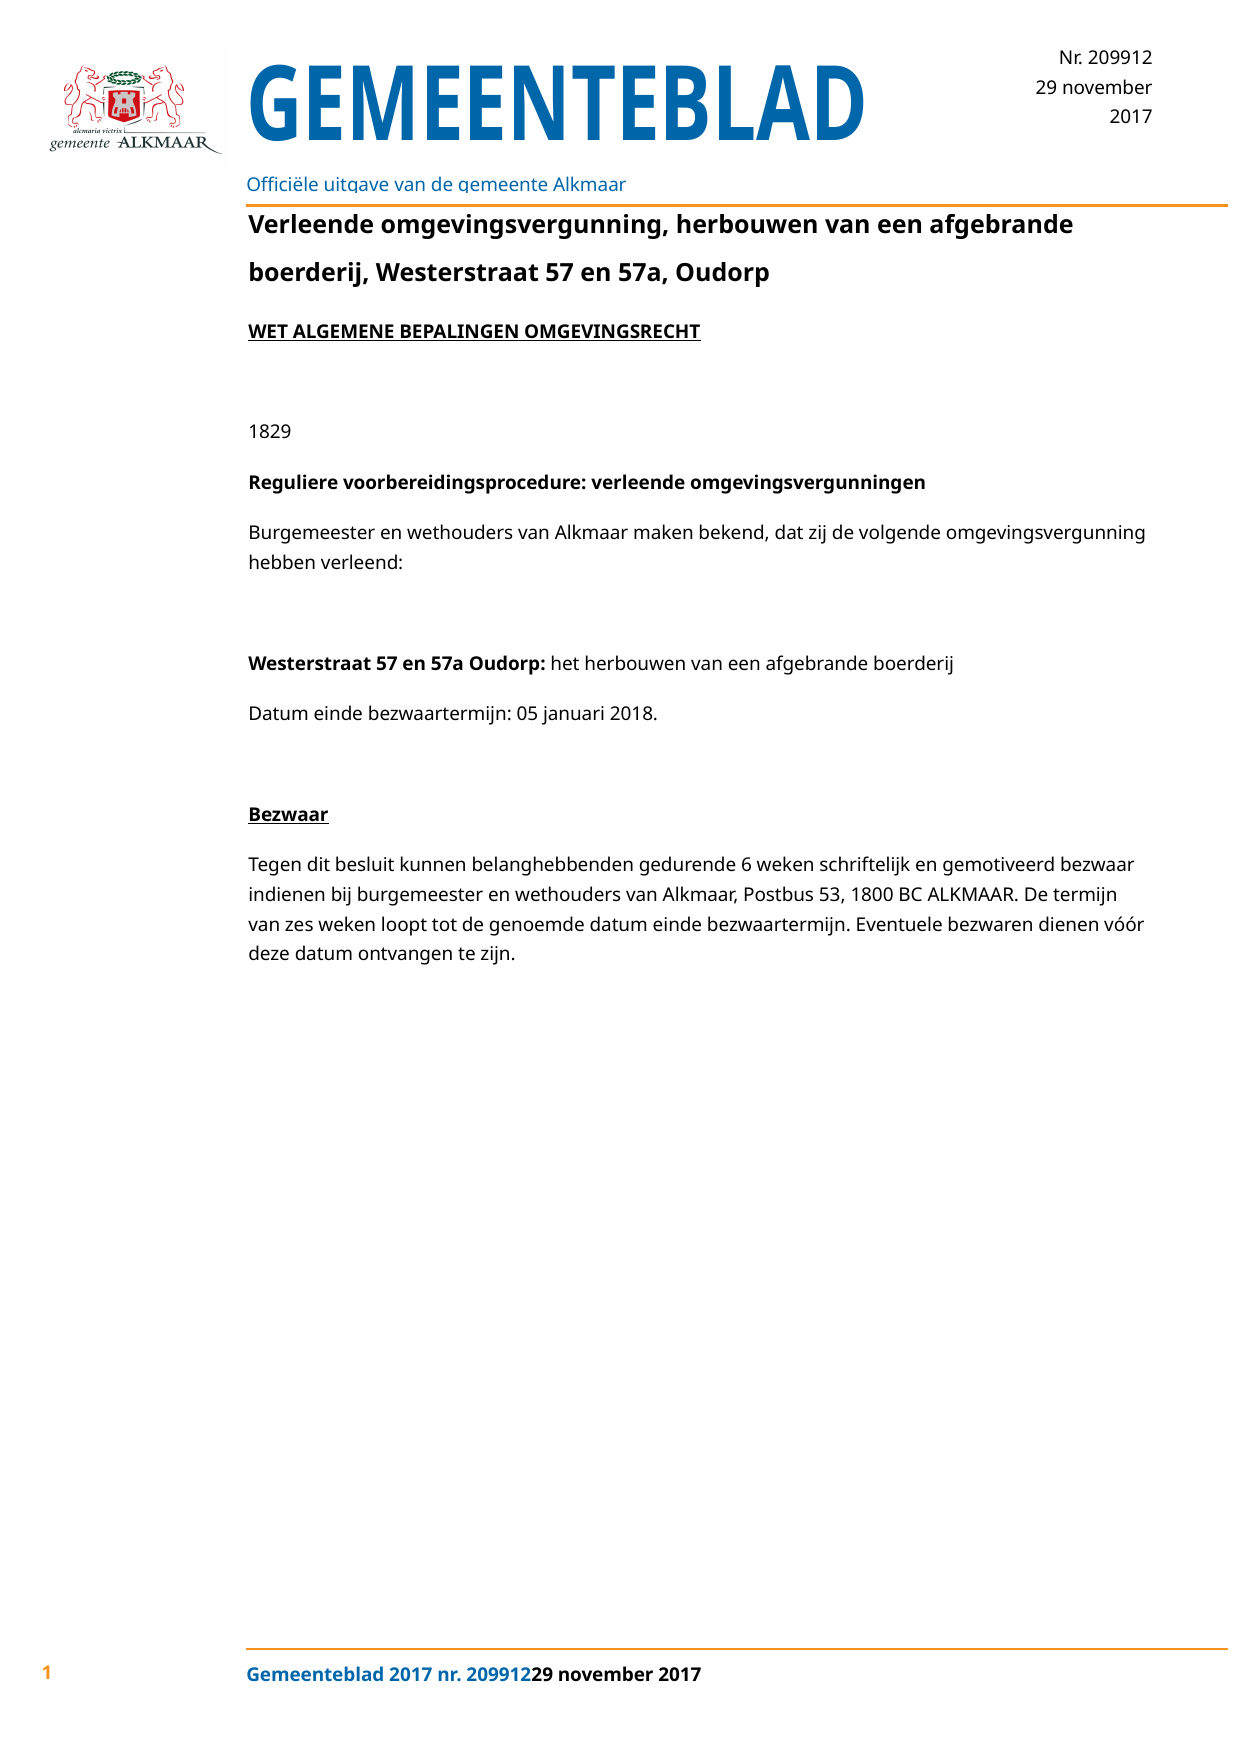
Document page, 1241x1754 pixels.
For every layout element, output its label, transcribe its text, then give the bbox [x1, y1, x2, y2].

text Reguliere voorbereidingsprocedure: verleende omgevingsvergunningen [248, 469, 1152, 495]
text Bezwaar [248, 801, 1152, 827]
text Tegen dit besluit kunnen belanghebbenden gedurende 6 weken schriftelijk en gemotiveerd bezwaar indienen bij burgemeester en wethouders van Alkmaar, Postbus 53, 1800 BC ALKMAAR. De termijn van zes weken loopt tot de genoemde datum einde bezwaartermijn. Eventuele bezwaren dienen vóór deze datum ontvangen te zijn. [248, 852, 1152, 966]
text Westerstraat 57 en 57a Oudorp: het herbouwen van een afgebrande boerderij [248, 650, 1152, 676]
text Burgemeester en wethouders van Alkmaar maken bekend, dat zij de volgende omgevingsvergunning hebben verleend: [248, 519, 1152, 575]
text 1829 [248, 419, 1152, 444]
text WET ALGEMENE BEPALINGEN OMGEVINGSRECHT [248, 318, 1152, 344]
text Datum einde bezwaartermijn: 05 januari 2018. [248, 700, 1152, 726]
picture [41, 47, 231, 172]
text Verleende omgevingsvergunning, herbouwen van een afgebrande boerderij, Westerstraat 57 en 57a, Oudorp [248, 207, 1152, 288]
